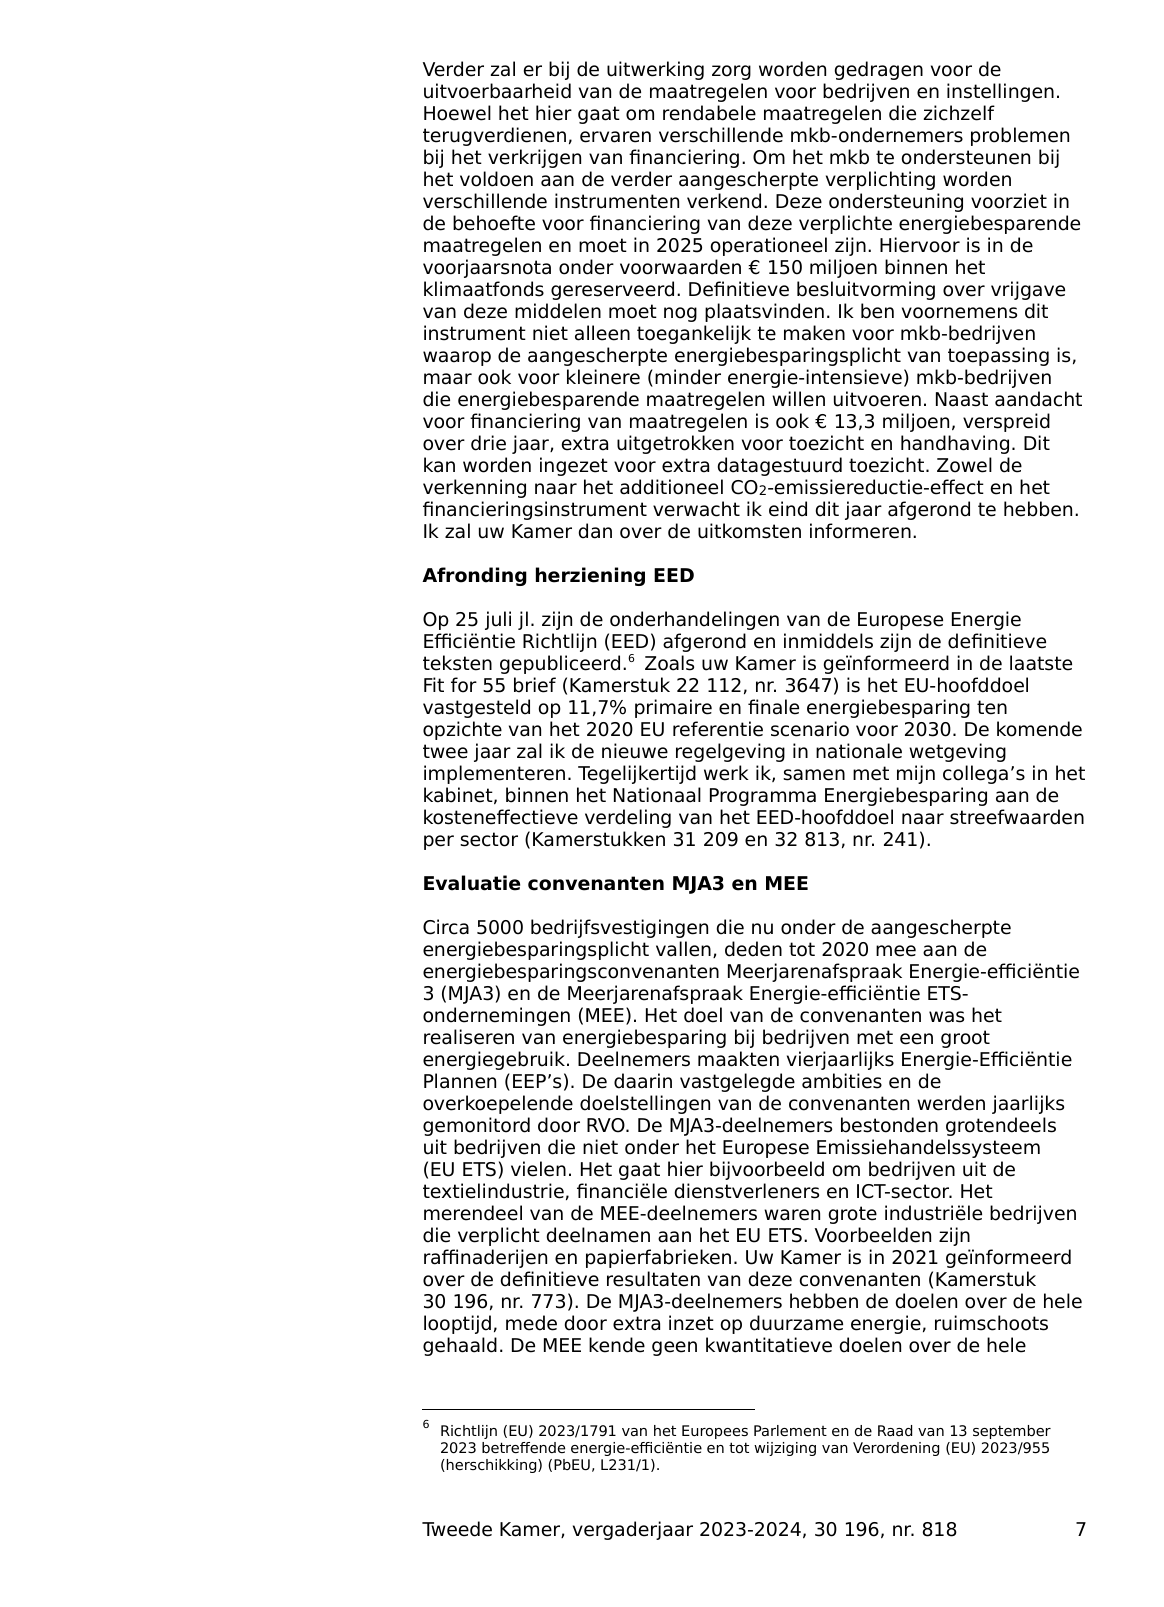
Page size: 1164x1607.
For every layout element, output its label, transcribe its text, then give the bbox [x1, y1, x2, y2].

subtitle Afronding herziening EED [422, 565, 1087, 587]
text Richtlijn (EU) 2023/1791 van het Europees Parlement en de Raad van 13 september 2023 betreffende energie-efficiëntie en tot wijziging van Verordening (EU) 2023/955 (herschikking) (PbEU, L231/1). [422, 1418, 1087, 1474]
text Circa 5000 bedrijfsvestigingen die nu onder de aangescherpte energiebesparingsplicht vallen, deden tot 2020 mee aan de energiebesparingsconvenanten Meerjarenafspraak Energie-efficiëntie 3 (MJA3) en de Meerjarenafspraak Energie-efficiëntie ETS-ondernemingen (MEE). Het doel van de convenanten was het realiseren van energiebesparing bij bedrijven met een groot energiegebruik. Deelnemers maakten vierjaarlijks Energie-Efficiëntie Plannen (EEP’s). De daarin vastgelegde ambities en de overkoepelende doelstellingen van de convenanten werden jaarlijks gemonitord door RVO. De MJA3-deelnemers bestonden grotendeels uit bedrijven die niet onder het Europese Emissiehandelssysteem (EU ETS) vielen. Het gaat hier bijvoorbeeld om bedrijven uit de textielindustrie, financiële dienstverleners en ICT-sector. Het merendeel van de MEE-deelnemers waren grote industriële bedrijven die verplicht deelnamen aan het EU ETS. Voorbeelden zijn raffinaderijen en papierfabrieken. Uw Kamer is in 2021 geïnformeerd over de definitieve resultaten van deze convenanten (Kamerstuk 30 196, nr. 773). De MJA3-deelnemers hebben de doelen over de hele looptijd, mede door extra inzet op duurzame energie, ruimschoots gehaald. De MEE kende geen kwantitatieve doelen over de hele [422, 917, 1087, 1357]
text Op 25 juli jl. zijn de onderhandelingen van de Europese Energie Efficiëntie Richtlijn (EED) afgerond en inmiddels zijn de definitieve teksten gepubliceerd. Zoals uw Kamer is geïnformeerd in de laatste Fit for 55 brief (Kamerstuk 22 112, nr. 3647) is het EU-hoofddoel vastgesteld op 11,7% primaire en finale energiebesparing ten opzichte van het 2020 EU referentie scenario voor 2030. De komende twee jaar zal ik de nieuwe regelgeving in nationale wetgeving implementeren. Tegelijkertijd werk ik, samen met mijn collega’s in het kabinet, binnen het Nationaal Programma Energiebesparing aan de kosteneffectieve verdeling van het EED-hoofddoel naar streefwaarden per sector (Kamerstukken 31 209 en 32 813, nr. 241). [422, 609, 1087, 851]
text Verder zal er bij de uitwerking zorg worden gedragen voor de uitvoerbaarheid van de maatregelen voor bedrijven en instellingen. Hoewel het hier gaat om rendabele maatregelen die zichzelf terugverdienen, ervaren verschillende mkb-ondernemers problemen bij het verkrijgen van financiering. Om het mkb te ondersteunen bij het voldoen aan de verder aangescherpte verplichting worden verschillende instrumenten verkend. Deze ondersteuning voorziet in de behoefte voor financiering van deze verplichte energiebesparende maatregelen en moet in 2025 operationeel zijn. Hiervoor is in de voorjaarsnota onder voorwaarden € 150 miljoen binnen het klimaatfonds gereserveerd. Definitieve besluitvorming over vrijgave van deze middelen moet nog plaatsvinden. Ik ben voornemens dit instrument niet alleen toegankelijk te maken voor mkb-bedrijven waarop de aangescherpte energiebesparingsplicht van toepassing is, maar ook voor kleinere (minder energie-intensieve) mkb-bedrijven die energiebesparende maatregelen willen uitvoeren. Naast aandacht voor financiering van maatregelen is ook € 13,3 miljoen, verspreid over drie jaar, extra uitgetrokken voor toezicht en handhaving. Dit kan worden ingezet voor extra datagestuurd toezicht. Zowel de verkenning naar het additioneel CO2-emissiereductie-effect en het financieringsinstrument verwacht ik eind dit jaar afgerond te hebben. Ik zal uw Kamer dan over de uitkomsten informeren. [422, 59, 1087, 543]
subtitle Evaluatie convenanten MJA3 en MEE [422, 873, 1087, 895]
